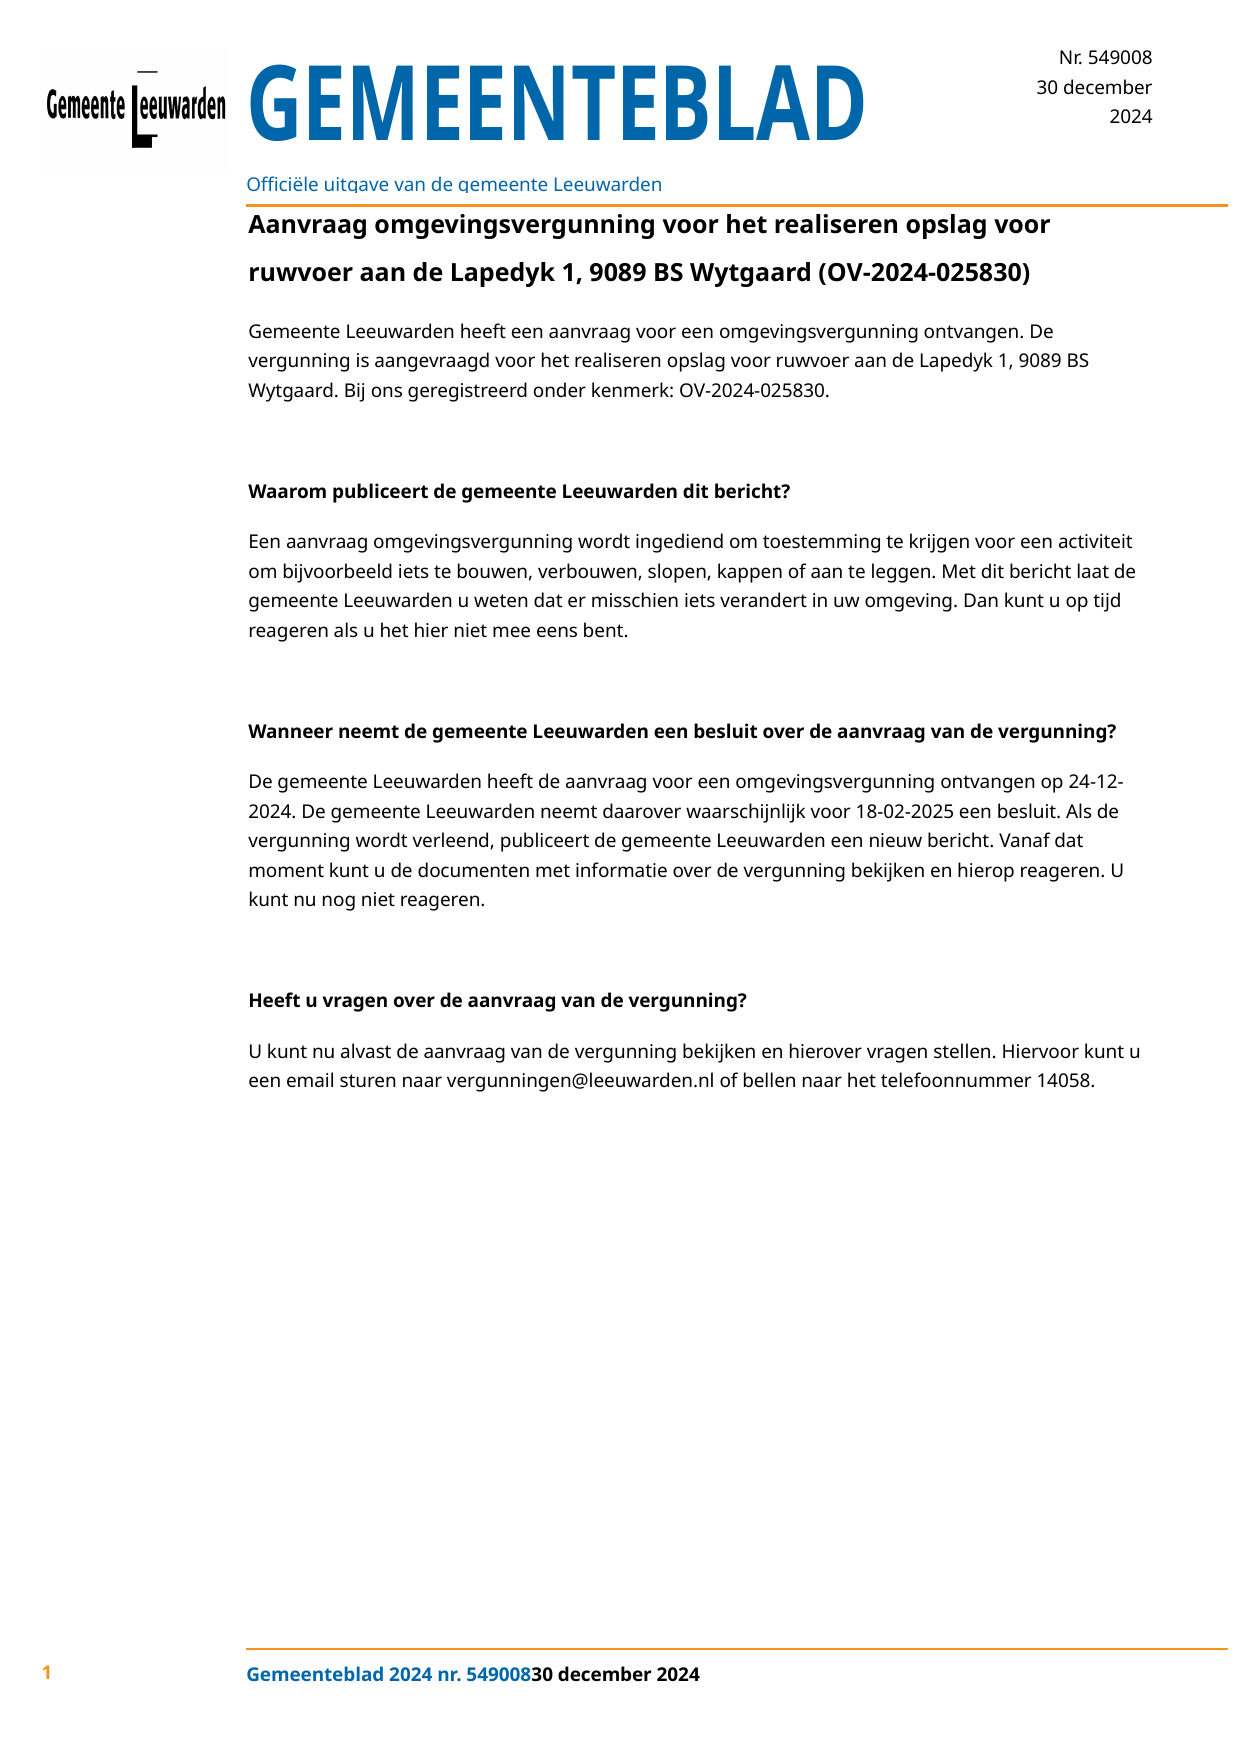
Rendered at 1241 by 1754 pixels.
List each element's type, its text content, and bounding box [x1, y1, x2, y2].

text Heeft u vragen over de aanvraag van de vergunning? [248, 987, 1152, 1013]
text Wanneer neemt de gemeente Leeuwarden een besluit over de aanvraag van de vergunning? [248, 718, 1152, 744]
text Aanvraag omgevingsvergunning voor het realiseren opslag voor ruwvoer aan de Lapedyk 1, 9089 BS Wytgaard (OV-2024-025830) [248, 207, 1152, 288]
text Gemeente Leeuwarden heeft een aanvraag voor een omgevingsvergunning ontvangen. De vergunning is aangevraagd voor het realiseren opslag voor ruwvoer aan de Lapedyk 1, 9089 BS Wytgaard. Bij ons geregistreerd onder kenmerk: OV-2024-025830. [248, 318, 1152, 403]
picture [41, 47, 231, 172]
text U kunt nu alvast de aanvraag van de vergunning bekijken en hierover vragen stellen. Hiervoor kunt u een email sturen naar vergunningen@leeuwarden.nl of bellen naar het telefoonnummer 14058. [248, 1038, 1152, 1093]
text Waarom publiceert de gemeente Leeuwarden dit bericht? [248, 478, 1152, 504]
text Een aanvraag omgevingsvergunning wordt ingediend om toestemming te krijgen voor een activiteit om bijvoorbeeld iets te bouwen, verbouwen, slopen, kappen of aan te leggen. Met dit bericht laat de gemeente Leeuwarden u weten dat er misschien iets verandert in uw omgeving. Dan kunt u op tijd reageren als u het hier niet mee eens bent. [248, 528, 1152, 643]
text De gemeente Leeuwarden heeft de aanvraag voor een omgevingsvergunning ontvangen op 24-12-2024. De gemeente Leeuwarden neemt daarover waarschijnlijk voor 18-02-2025 een besluit. Als de vergunning wordt verleend, publiceert de gemeente Leeuwarden een nieuw bericht. Vanaf dat moment kunt u de documenten met informatie over de vergunning bekijken en hierop reageren. U kunt nu nog niet reageren. [248, 768, 1152, 912]
